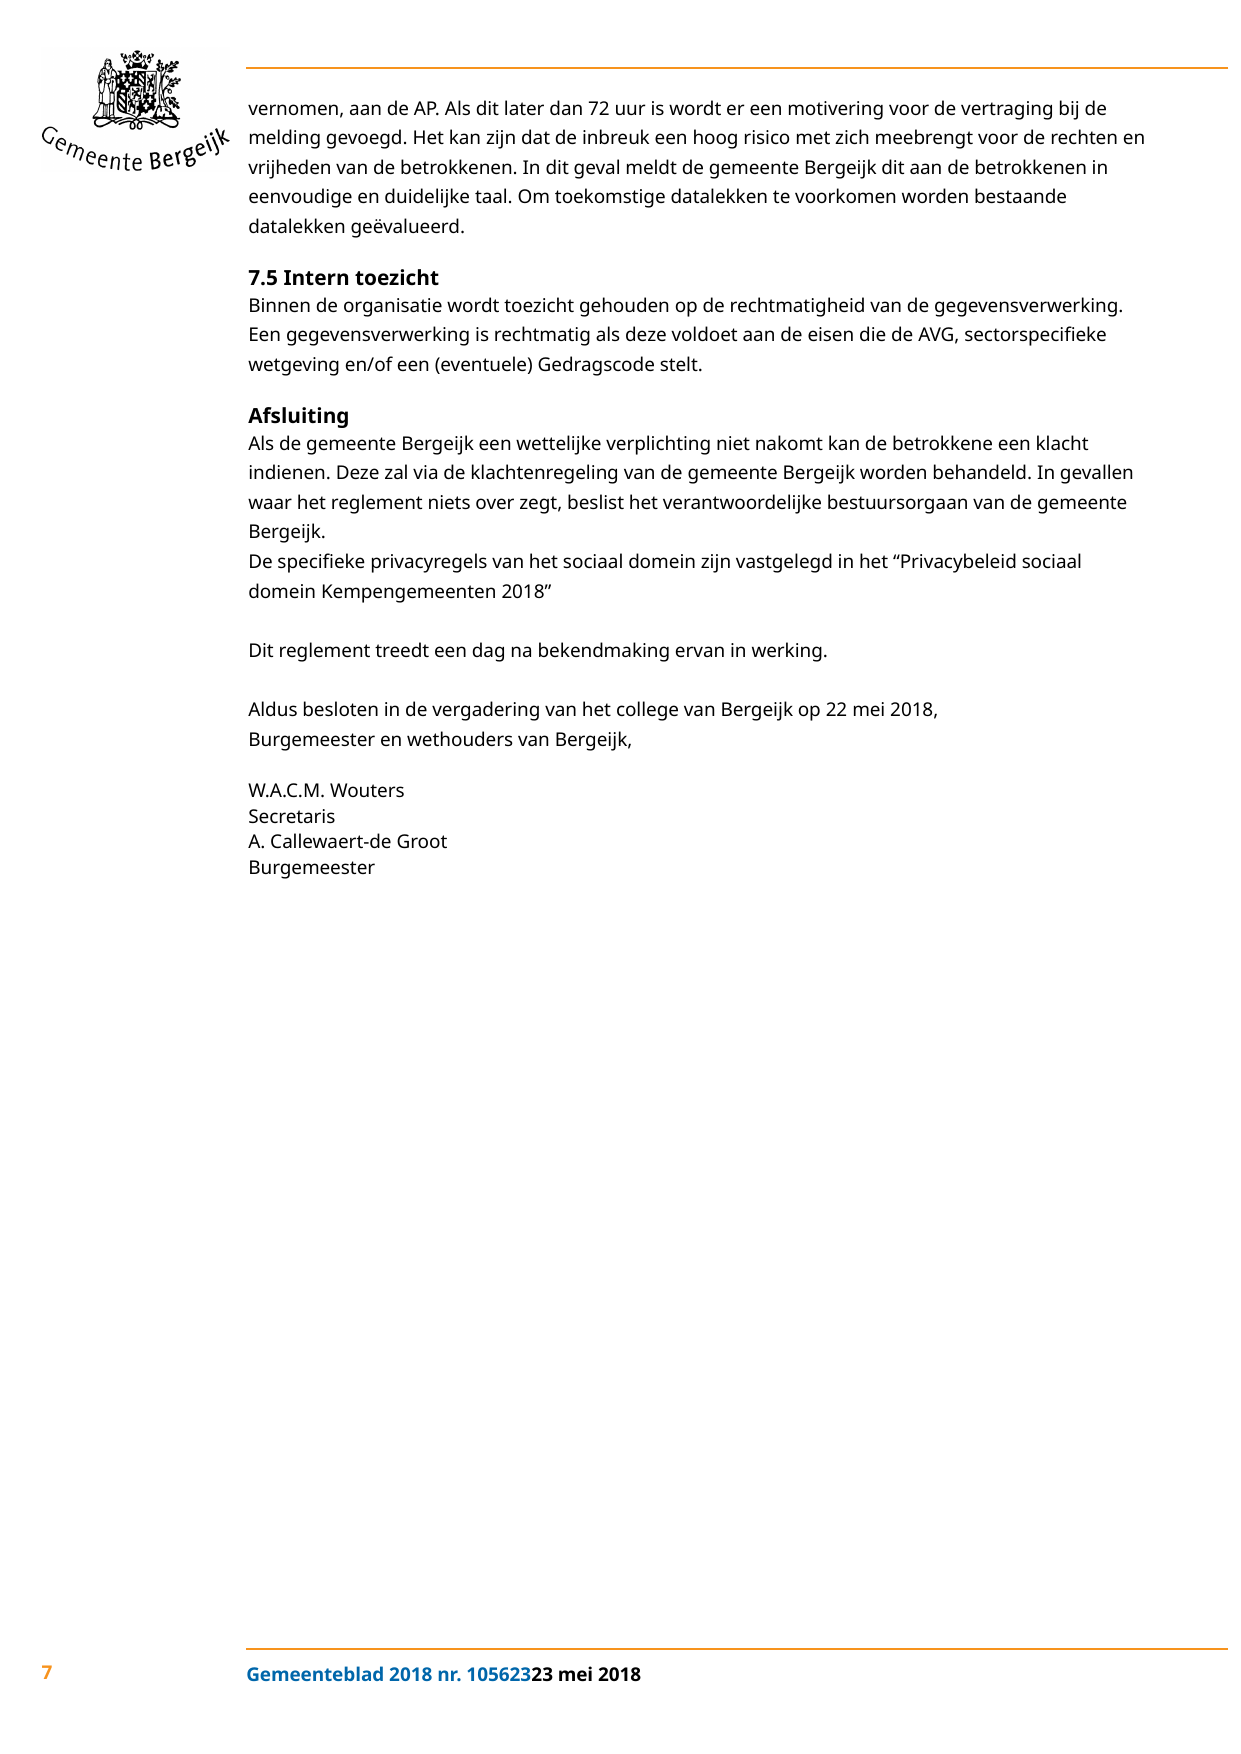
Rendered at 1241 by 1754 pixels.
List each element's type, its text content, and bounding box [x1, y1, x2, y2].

text De specifieke privacyregels van het sociaal domein zijn vastgelegd in het “Privacybeleid sociaal domein Kempengemeenten 2018” [248, 548, 1152, 604]
picture [41, 47, 231, 172]
text W.A.C.M. Wouters [248, 777, 1152, 803]
text Afsluiting [248, 402, 1152, 430]
text vernomen, aan de AP. Als dit later dan 72 uur is wordt er een motivering voor de vertraging bij de melding gevoegd. Het kan zijn dat de inbreuk een hoog risico met zich meebrengt voor de rechten en vrijheden van de betrokkenen. In dit geval meldt de gemeente Bergeijk dit aan de betrokkenen in eenvoudige en duidelijke taal. Om toekomstige datalekken te voorkomen worden bestaande datalekken geëvalueerd. [248, 95, 1152, 239]
text Aldus besloten in de vergadering van het college van Bergeijk op 22 mei 2018, [248, 696, 1152, 722]
text Als de gemeente Bergeijk een wettelijke verplichting niet nakomt kan de betrokkene een klacht indienen. Deze zal via de klachtenregeling van de gemeente Bergeijk worden behandeld. In gevallen waar het reglement niets over zegt, beslist het verantwoordelijke bestuursorgaan van de gemeente Bergeijk. [248, 430, 1152, 544]
text Binnen de organisatie wordt toezicht gehouden op de rechtmatigheid van de gegevensverwerking. Een gegevensverwerking is rechtmatig als deze voldoet aan de eisen die de AVG, sectorspecifieke wetgeving en/of een (eventuele) Gedragscode stelt. [248, 292, 1152, 377]
text Dit reglement treedt een dag na bekendmaking ervan in werking. [248, 637, 1152, 663]
text 7.5 Intern toezicht [248, 263, 1152, 292]
text Burgemeester [248, 854, 1152, 880]
text A. Callewaert-de Groot [248, 829, 1152, 854]
text Burgemeester en wethouders van Bergeijk, [248, 726, 1152, 752]
text Secretaris [248, 803, 1152, 829]
